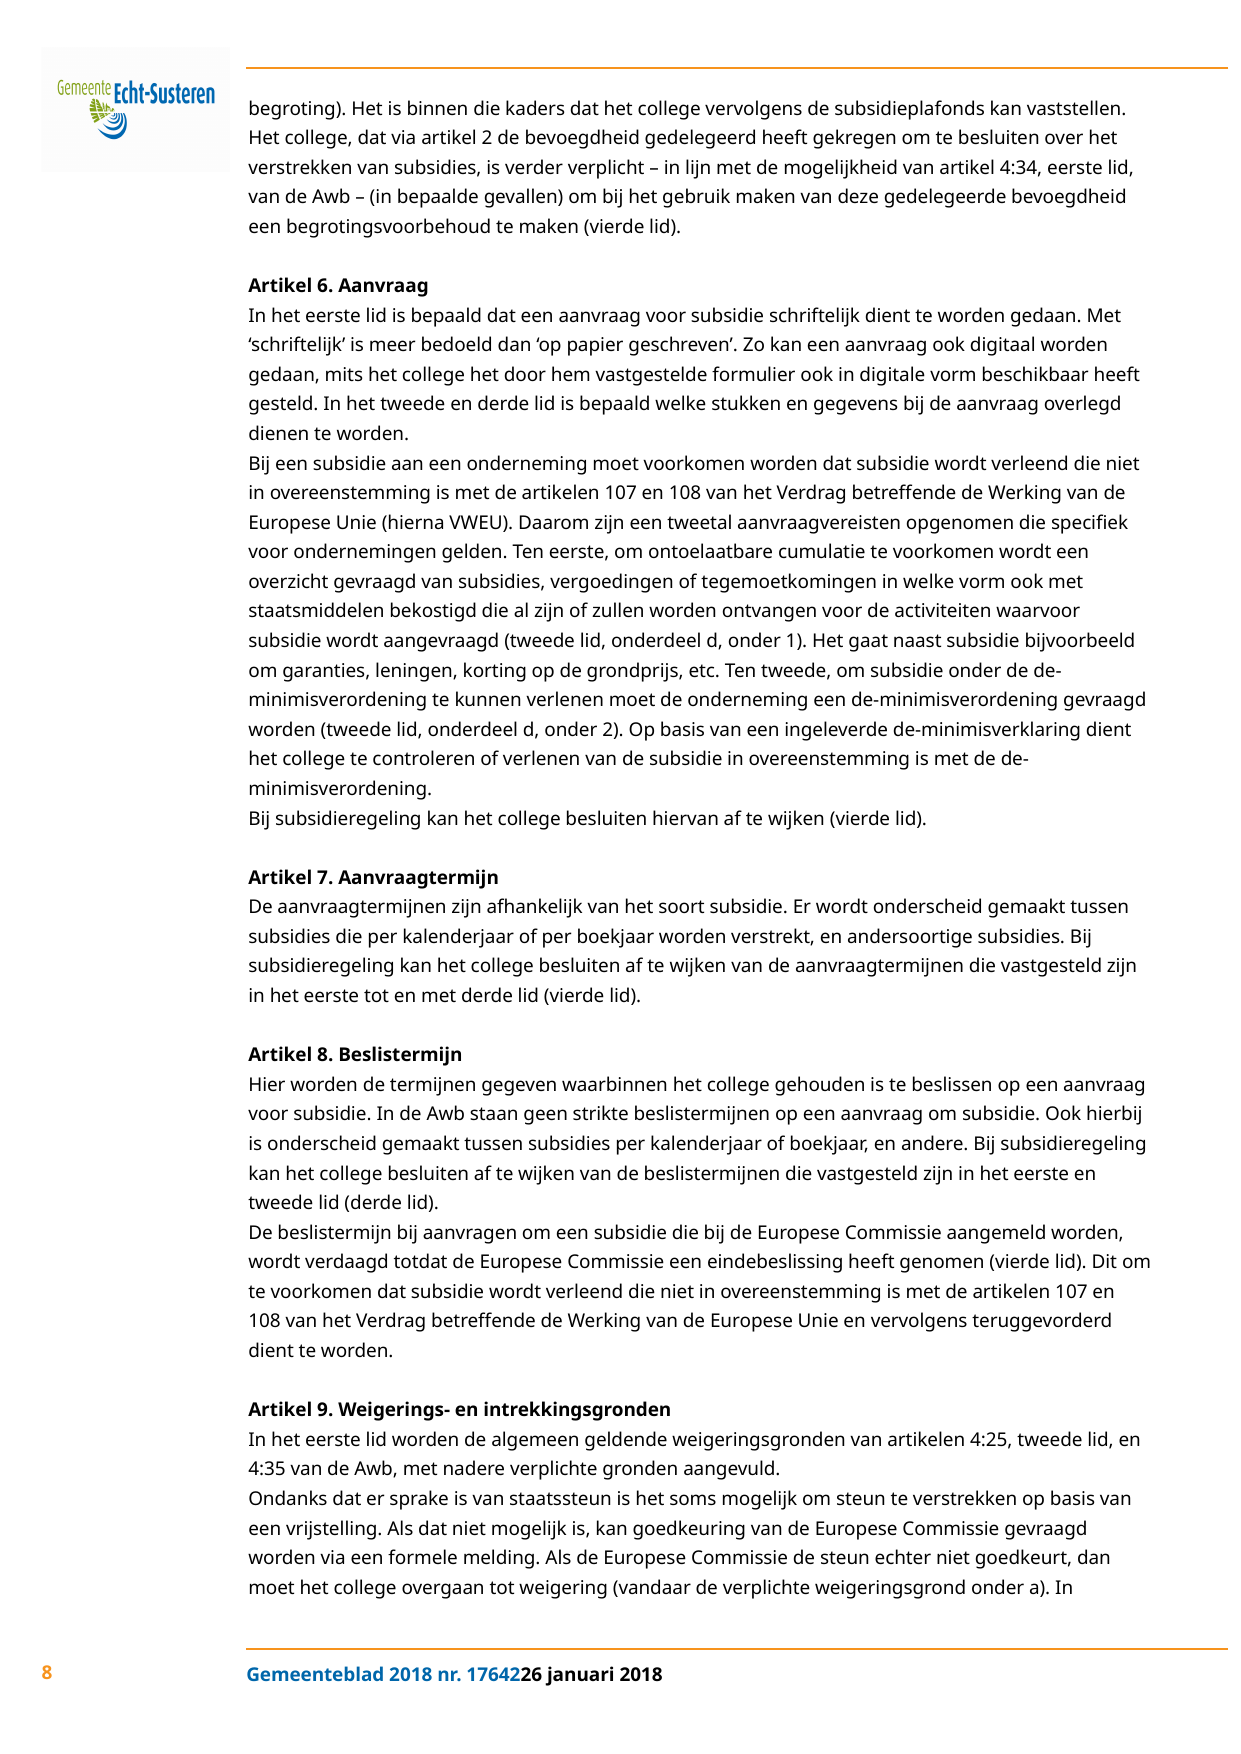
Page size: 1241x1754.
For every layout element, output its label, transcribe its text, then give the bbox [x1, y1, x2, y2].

text Ondanks dat er sprake is van staatssteun is het soms mogelijk om steun te verstrekken op basis van een vrijstelling. Als dat niet mogelijk is, kan goedkeuring van de Europese Commissie gevraagd worden via een formele melding. Als de Europese Commissie de steun echter niet goedkeurt, dan moet het college overgaan tot weigering (vandaar de verplichte weigeringsgrond onder a). In [248, 1485, 1152, 1600]
text In het eerste lid worden de algemeen geldende weigeringsgronden van artikelen 4:25, tweede lid, en 4:35 van de Awb, met nadere verplichte gronden aangevuld. [248, 1426, 1152, 1481]
text Hier worden de termijnen gegeven waarbinnen het college gehouden is te beslissen op een aanvraag voor subsidie. In de Awb staan geen strikte beslistermijnen op een aanvraag om subsidie. Ook hierbij is onderscheid gemaakt tussen subsidies per kalenderjaar of boekjaar, en andere. Bij subsidieregeling kan het college besluiten af te wijken van de beslistermijnen die vastgesteld zijn in het eerste en tweede lid (derde lid). [248, 1071, 1152, 1215]
text begroting). Het is binnen die kaders dat het college vervolgens de subsidieplafonds kan vaststellen. [248, 95, 1152, 121]
text De beslistermijn bij aanvragen om een subsidie die bij de Europese Commissie aangemeld worden, wordt verdaagd totdat de Europese Commissie een eindebeslissing heeft genomen (vierde lid). Dit om te voorkomen dat subsidie wordt verleend die niet in overeenstemming is met de artikelen 107 en 108 van het Verdrag betreffende de Werking van de Europese Unie en vervolgens teruggevorderd dient te worden. [248, 1219, 1152, 1363]
text In het eerste lid is bepaald dat een aanvraag voor subsidie schriftelijk dient te worden gedaan. Met ‘schriftelijk’ is meer bedoeld dan ‘op papier geschreven’. Zo kan een aanvraag ook digitaal worden gedaan, mits het college het door hem vastgestelde formulier ook in digitale vorm beschikbaar heeft gesteld. In het tweede en derde lid is bepaald welke stukken en gegevens bij de aanvraag overlegd dienen te worden. [248, 302, 1152, 446]
picture [41, 47, 231, 172]
text De aanvraagtermijnen zijn afhankelijk van het soort subsidie. Er wordt onderscheid gemaakt tussen subsidies die per kalenderjaar of per boekjaar worden verstrekt, en andersoortige subsidies. Bij subsidieregeling kan het college besluiten af te wijken van de aanvraagtermijnen die vastgesteld zijn in het eerste tot en met derde lid (vierde lid). [248, 893, 1152, 1008]
text Bij een subsidie aan een onderneming moet voorkomen worden dat subsidie wordt verleend die niet in overeenstemming is met de artikelen 107 en 108 van het Verdrag betreffende de Werking van de Europese Unie (hierna VWEU). Daarom zijn een tweetal aanvraagvereisten opgenomen die specifiek voor ondernemingen gelden. Ten eerste, om ontoelaatbare cumulatie te voorkomen wordt een overzicht gevraagd van subsidies, vergoedingen of tegemoetkomingen in welke vorm ook met staatsmiddelen bekostigd die al zijn of zullen worden ontvangen voor de activiteiten waarvoor subsidie wordt aangevraagd (tweede lid, onderdeel d, onder 1). Het gaat naast subsidie bijvoorbeeld om garanties, leningen, korting op de grondprijs, etc. Ten tweede, om subsidie onder de de-minimisverordening te kunnen verlenen moet de onderneming een de-minimisverordening gevraagd worden (tweede lid, onderdeel d, onder 2). Op basis van een ingeleverde de-minimisverklaring dient het college te controleren of verlenen van de subsidie in overeenstemming is met de de-minimisverordening. [248, 450, 1152, 801]
text Het college, dat via artikel 2 de bevoegdheid gedelegeerd heeft gekregen om te besluiten over het verstrekken van subsidies, is verder verplicht – in lijn met de mogelijkheid van artikel 4:34, eerste lid, van de Awb – (in bepaalde gevallen) om bij het gebruik maken van deze gedelegeerde bevoegdheid een begrotingsvoorbehoud te maken (vierde lid). [248, 124, 1152, 239]
text Artikel 9. Weigerings- en intrekkingsgronden [248, 1396, 1152, 1422]
text Bij subsidieregeling kan het college besluiten hiervan af te wijken (vierde lid). [248, 805, 1152, 831]
text Artikel 7. Aanvraagtermijn [248, 864, 1152, 890]
text Artikel 6. Aanvraag [248, 272, 1152, 298]
text Artikel 8. Beslistermijn [248, 1041, 1152, 1067]
